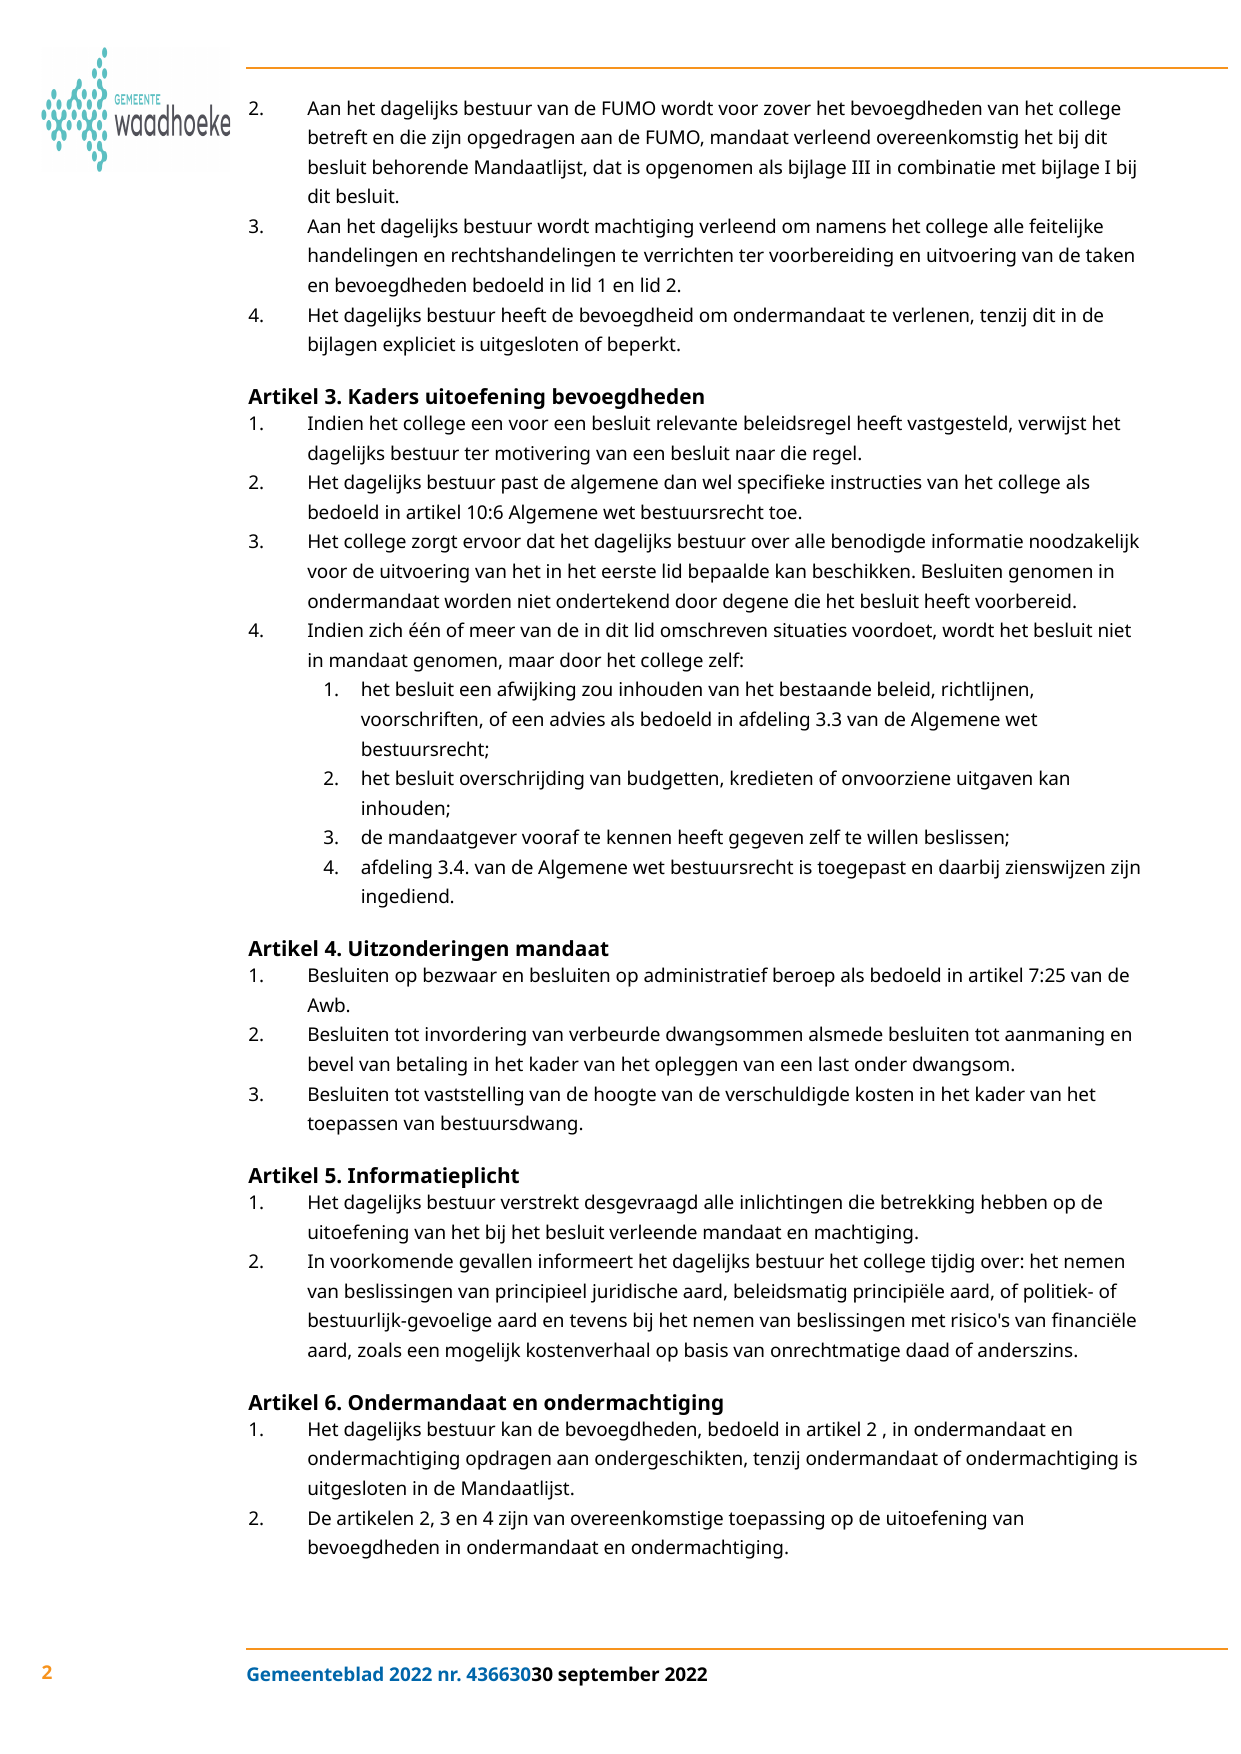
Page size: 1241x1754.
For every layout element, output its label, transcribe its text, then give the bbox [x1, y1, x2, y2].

list Besluiten op bezwaar en besluiten op administratief beroep als bedoeld in artikel 7:25 van de Awb. [248, 962, 1152, 1018]
picture [41, 47, 231, 172]
list Indien zich één of meer van de in dit lid omschreven situaties voordoet, wordt het besluit niet in mandaat genomen, maar door het college zelf: [248, 617, 1152, 673]
text Artikel 4. Uitzonderingen mandaat [248, 934, 1152, 962]
list In voorkomende gevallen informeert het dagelijks bestuur het college tijdig over: het nemen van beslissingen van principieel juridische aard, beleidsmatig principiële aard, of politiek- of bestuurlijk-gevoelige aard en tevens bij het nemen van beslissingen met risico's van financiële aard, zoals een mogelijk kostenverhaal op basis van onrechtmatige daad of anderszins. [248, 1248, 1152, 1363]
list het besluit een afwijking zou inhouden van het bestaande beleid, richtlijnen, voorschriften, of een advies als bedoeld in afdeling 3.3 van de Algemene wet bestuursrecht; [323, 677, 1152, 761]
list Het dagelijks bestuur heeft de bevoegdheid om ondermandaat te verlenen, tenzij dit in de bijlagen expliciet is uitgesloten of beperkt. [248, 302, 1152, 357]
list Besluiten tot vaststelling van de hoogte van de verschuldigde kosten in het kader van het toepassen van bestuursdwang. [248, 1081, 1152, 1136]
text Artikel 3. Kaders uitoefening bevoegdheden [248, 382, 1152, 410]
text Artikel 5. Informatieplicht [248, 1161, 1152, 1189]
list De artikelen 2, 3 en 4 zijn van overeenkomstige toepassing op de uitoefening van bevoegdheden in ondermandaat en ondermachtiging. [248, 1505, 1152, 1560]
list Het dagelijks bestuur kan de bevoegdheden, bedoeld in artikel 2 , in ondermandaat en ondermachtiging opdragen aan ondergeschikten, tenzij ondermandaat of ondermachtiging is uitgesloten in de Mandaatlijst. [248, 1416, 1152, 1501]
list Aan het dagelijks bestuur van de FUMO wordt voor zover het bevoegdheden van het college betreft en die zijn opgedragen aan de FUMO, mandaat verleend overeenkomstig het bij dit besluit behorende Mandaatlijst, dat is opgenomen als bijlage III in combinatie met bijlage I bij dit besluit. [248, 95, 1152, 209]
list Indien het college een voor een besluit relevante beleidsregel heeft vastgesteld, verwijst het dagelijks bestuur ter motivering van een besluit naar die regel. [248, 410, 1152, 466]
list afdeling 3.4. van de Algemene wet bestuursrecht is toegepast en daarbij zienswijzen zijn ingediend. [323, 854, 1152, 909]
list Aan het dagelijks bestuur wordt machtiging verleend om namens het college alle feitelijke handelingen en rechtshandelingen te verrichten ter voorbereiding en uitvoering van de taken en bevoegdheden bedoeld in lid 1 en lid 2. [248, 213, 1152, 298]
text Artikel 6. Ondermandaat en ondermachtiging [248, 1388, 1152, 1416]
list de mandaatgever vooraf te kennen heeft gegeven zelf te willen beslissen; [323, 824, 1152, 850]
list Het college zorgt ervoor dat het dagelijks bestuur over alle benodigde informatie noodzakelijk voor de uitvoering van het in het eerste lid bepaalde kan beschikken. Besluiten genomen in ondermandaat worden niet ondertekend door degene die het besluit heeft voorbereid. [248, 529, 1152, 613]
list Het dagelijks bestuur past de algemene dan wel specifieke instructies van het college als bedoeld in artikel 10:6 Algemene wet bestuursrecht toe. [248, 469, 1152, 525]
list Het dagelijks bestuur verstrekt desgevraagd alle inlichtingen die betrekking hebben op de uitoefening van het bij het besluit verleende mandaat en machtiging. [248, 1189, 1152, 1244]
list het besluit overschrijding van budgetten, kredieten of onvoorziene uitgaven kan inhouden; [323, 765, 1152, 821]
list Besluiten tot invordering van verbeurde dwangsommen alsmede besluiten tot aanmaning en bevel van betaling in het kader van het opleggen van een last onder dwangsom. [248, 1022, 1152, 1077]
